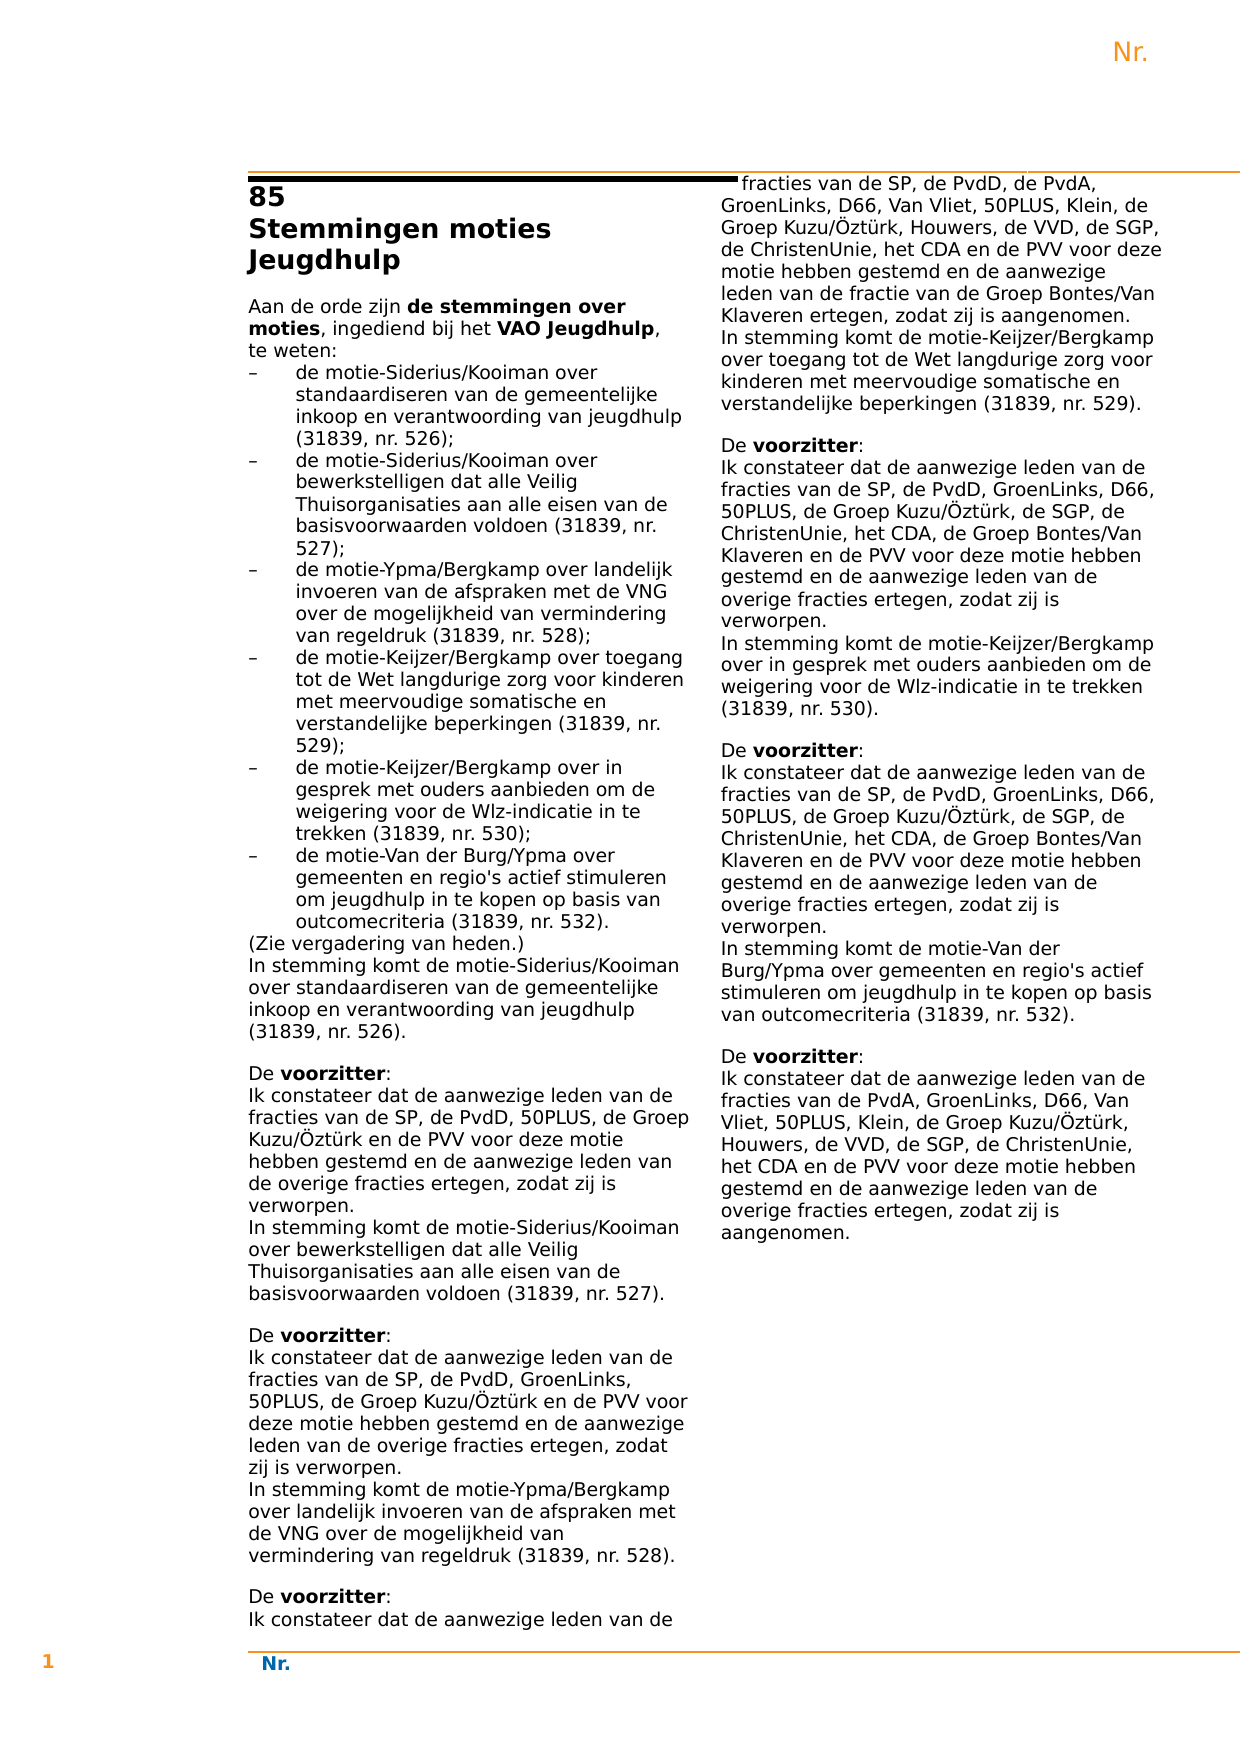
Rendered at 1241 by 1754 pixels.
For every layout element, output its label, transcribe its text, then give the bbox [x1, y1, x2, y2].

text In stemming komt de motie-Keijzer/Bergkamp over toegang tot de Wet langdurige zorg voor kinderen met meervoudige somatische en verstandelijke beperkingen (31839, nr. 529). [721, 327, 1163, 414]
text De voorzitter: [248, 1063, 691, 1085]
text De voorzitter: [721, 1046, 1163, 1068]
text In stemming komt de motie-Van der Burg/Ypma over gemeenten en regio's actief stimuleren om jeugdhulp in te kopen op basis van outcomecriteria (31839, nr. 532). [721, 938, 1163, 1026]
text In stemming komt de motie-Siderius/Kooiman over bewerkstelligen dat alle Veilig Thuisorganisaties aan alle eisen van de basisvoorwaarden voldoen (31839, nr. 527). [248, 1217, 691, 1305]
text fracties van de SP, de PvdD, de PvdA, GroenLinks, D66, Van Vliet, 50PLUS, Klein, de Groep Kuzu/Öztürk, Houwers, de VVD, de SGP, de ChristenUnie, het CDA en de PVV voor deze motie hebben gestemd en de aanwezige leden van de fractie van de Groep Bontes/Van Klaveren ertegen, zodat zij is aangenomen. [721, 173, 1163, 327]
text Ik constateer dat de aanwezige leden van de [248, 1608, 691, 1630]
text De voorzitter: [248, 1325, 691, 1347]
list de motie-Keijzer/Bergkamp over in gesprek met ouders aanbieden om de weigering voor de Wlz-indicatie in te trekken (31839, nr. 530); [248, 757, 691, 845]
list de motie-Siderius/Kooiman over bewerkstelligen dat alle Veilig Thuisorganisaties aan alle eisen van de basisvoorwaarden voldoen (31839, nr. 527); [248, 449, 691, 559]
text Ik constateer dat de aanwezige leden van de fracties van de SP, de PvdD, GroenLinks, D66, 50PLUS, de Groep Kuzu/Öztürk, de SGP, de ChristenUnie, het CDA, de Groep Bontes/Van Klaveren en de PVV voor deze motie hebben gestemd en de aanwezige leden van de overige fracties ertegen, zodat zij is verworpen. [721, 762, 1163, 938]
text Ik constateer dat de aanwezige leden van de fracties van de PvdA, GroenLinks, D66, Van Vliet, 50PLUS, Klein, de Groep Kuzu/Öztürk, Houwers, de VVD, de SGP, de ChristenUnie, het CDA en de PVV voor deze motie hebben gestemd en de aanwezige leden van de overige fracties ertegen, zodat zij is aangenomen. [721, 1068, 1163, 1244]
text In stemming komt de motie-Keijzer/Bergkamp over in gesprek met ouders aanbieden om de weigering voor de Wlz-indicatie in te trekken (31839, nr. 530). [721, 632, 1163, 720]
list de motie-Van der Burg/Ypma over gemeenten en regio's actief stimuleren om jeugdhulp in te kopen op basis van outcomecriteria (31839, nr. 532). [248, 845, 691, 933]
text In stemming komt de motie-Ypma/Bergkamp over landelijk invoeren van de afspraken met de VNG over de mogelijkheid van vermindering van regeldruk (31839, nr. 528). [248, 1478, 691, 1566]
list de motie-Siderius/Kooiman over standaardiseren van de gemeentelijke inkoop en verantwoording van jeugdhulp (31839, nr. 526); [248, 362, 691, 449]
text De voorzitter: [248, 1586, 691, 1608]
list de motie-Ypma/Bergkamp over landelijk invoeren van de afspraken met de VNG over de mogelijkheid van vermindering van regeldruk (31839, nr. 528); [248, 559, 691, 647]
text De voorzitter: [721, 434, 1163, 457]
text Aan de orde zijn de stemmingen over moties, ingediend bij het VAO Jeugdhulp, [248, 296, 691, 339]
text Ik constateer dat de aanwezige leden van de fracties van de SP, de PvdD, 50PLUS, de Groep Kuzu/Öztürk en de PVV voor deze motie hebben gestemd en de aanwezige leden van de overige fracties ertegen, zodat zij is verworpen. [248, 1085, 691, 1217]
text te weten: [248, 339, 691, 362]
text In stemming komt de motie-Siderius/Kooiman over standaardiseren van de gemeentelijke inkoop en verantwoording van jeugdhulp (31839, nr. 526). [248, 955, 691, 1043]
text De voorzitter: [721, 740, 1163, 762]
text Ik constateer dat de aanwezige leden van de fracties van de SP, de PvdD, GroenLinks, D66, 50PLUS, de Groep Kuzu/Öztürk, de SGP, de ChristenUnie, het CDA, de Groep Bontes/Van Klaveren en de PVV voor deze motie hebben gestemd en de aanwezige leden van de overige fracties ertegen, zodat zij is verworpen. [721, 457, 1163, 632]
title 85 Stemmingen moties Jeugdhulp [248, 182, 691, 276]
text Ik constateer dat de aanwezige leden van de fracties van de SP, de PvdD, GroenLinks, 50PLUS, de Groep Kuzu/Öztürk en de PVV voor deze motie hebben gestemd en de aanwezige leden van de overige fracties ertegen, zodat zij is verworpen. [248, 1347, 691, 1478]
text (Zie vergadering van heden.) [248, 933, 691, 955]
list de motie-Keijzer/Bergkamp over toegang tot de Wet langdurige zorg voor kinderen met meervoudige somatische en verstandelijke beperkingen (31839, nr. 529); [248, 647, 691, 757]
